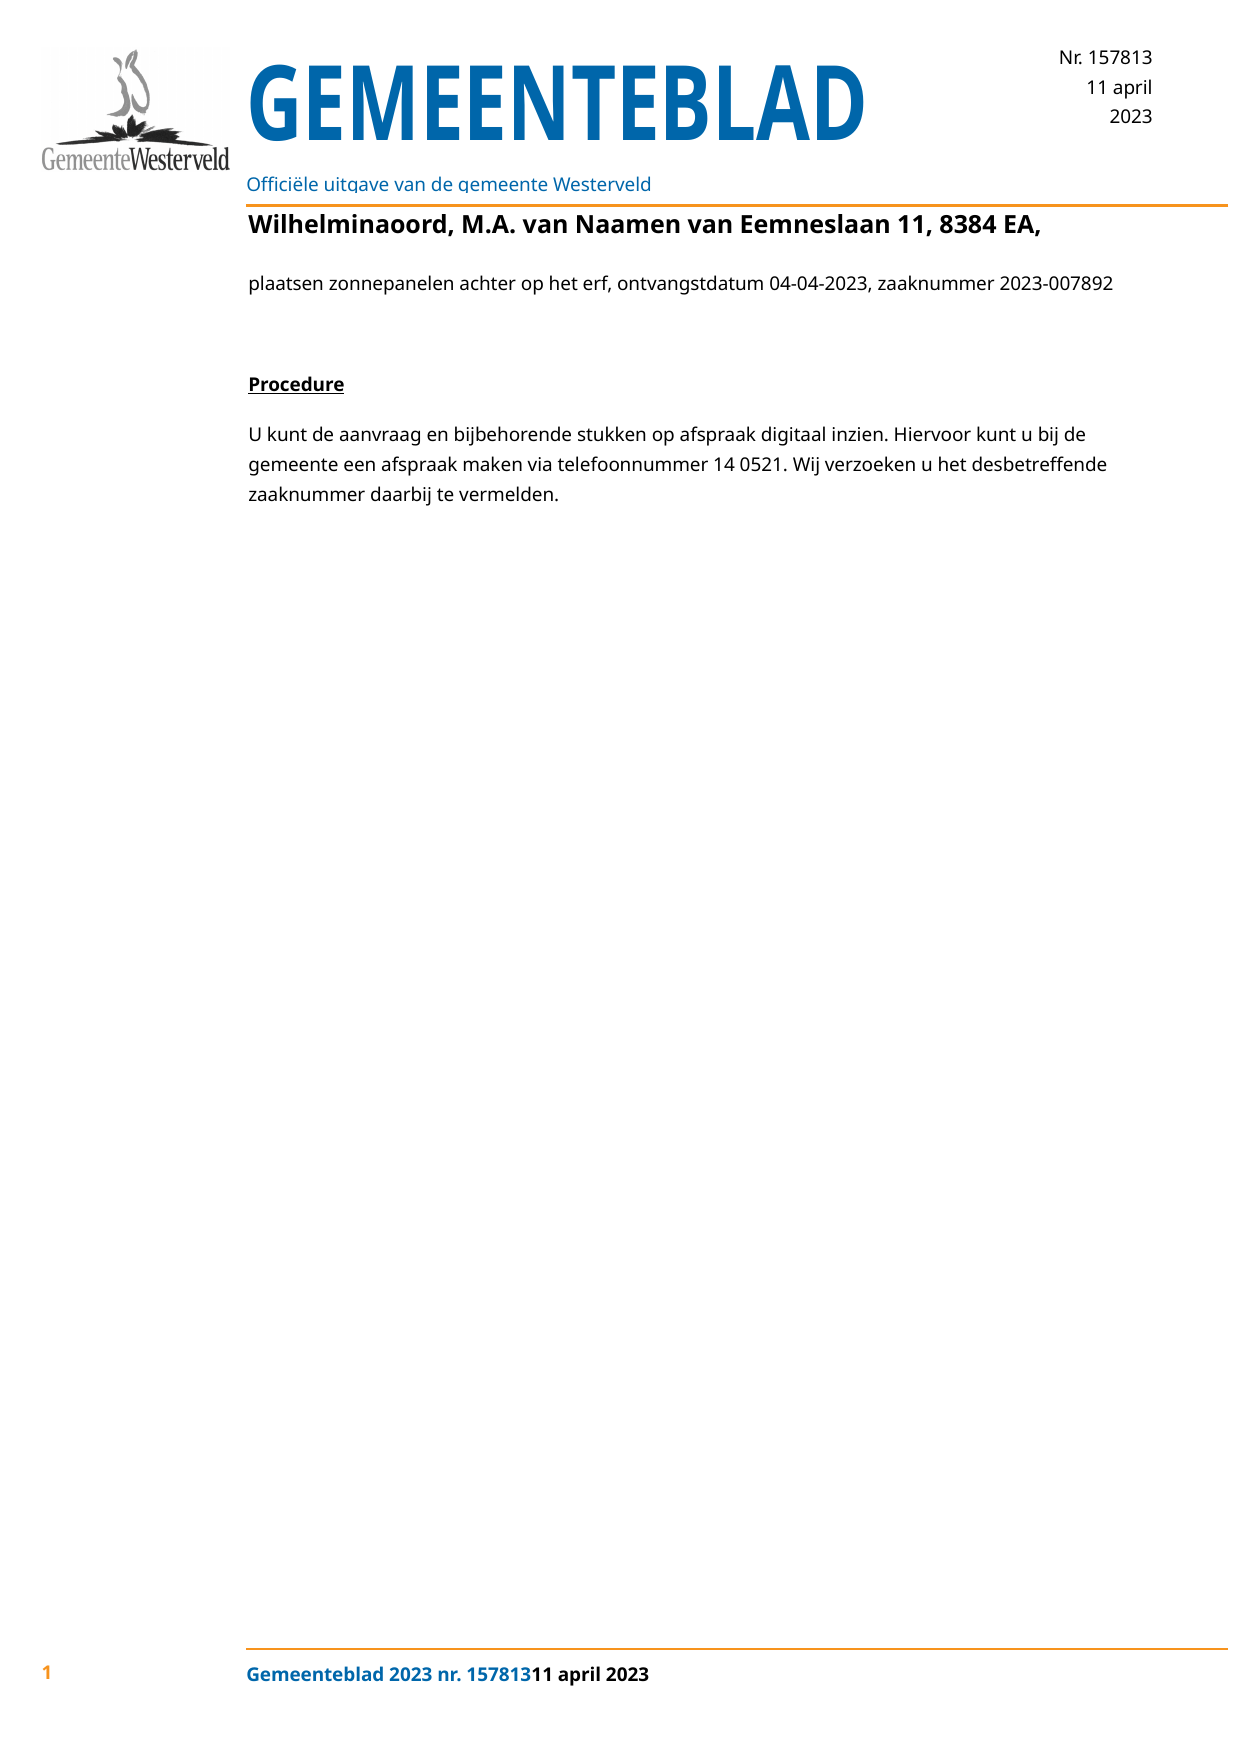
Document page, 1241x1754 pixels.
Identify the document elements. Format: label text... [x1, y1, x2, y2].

picture [41, 47, 231, 172]
text plaatsen zonnepanelen achter op het erf, ontvangstdatum 04-04-2023, zaaknummer 2023-007892 [248, 270, 1152, 296]
text U kunt de aanvraag en bijbehorende stukken op afspraak digitaal inzien. Hiervoor kunt u bij de gemeente een afspraak maken via telefoonnummer 14 0521. Wij verzoeken u het desbetreffende zaaknummer daarbij te vermelden. [248, 422, 1152, 506]
text Wilhelminaoord, M.A. van Naamen van Eemneslaan 11, 8384 EA, [248, 207, 1152, 241]
text Procedure [248, 371, 1152, 397]
